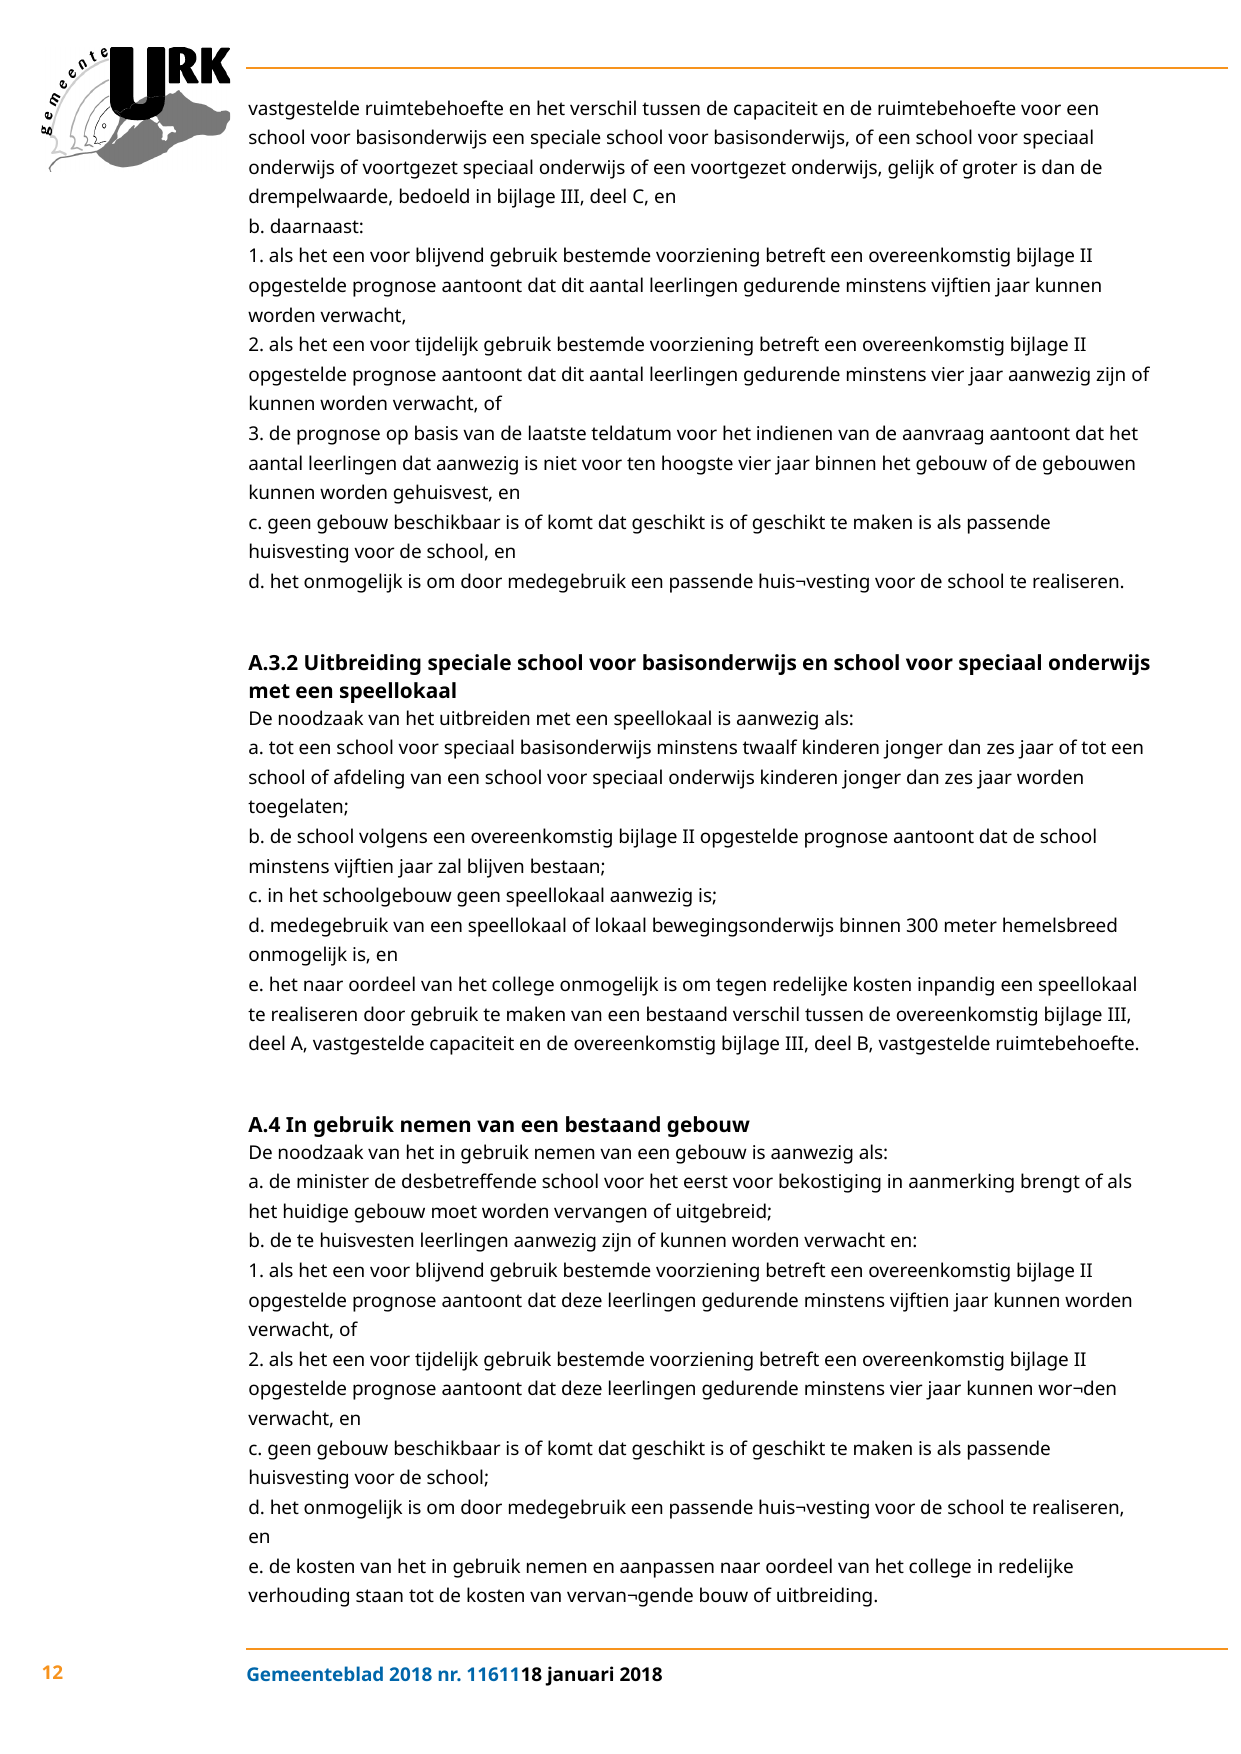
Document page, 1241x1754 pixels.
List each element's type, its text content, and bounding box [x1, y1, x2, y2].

text e. het naar oordeel van het college onmogelijk is om tegen redelijke kosten inpandig een speellokaal te realiseren door gebruik te maken van een bestaand verschil tussen de overeenkomstig bijlage III, deel A, vastgestelde capaciteit en de overeenkomstig bijlage III, deel B, vastgestelde ruimtebehoefte. [248, 971, 1152, 1056]
text 1. als het een voor blijvend gebruik bestemde voorziening betreft een overeenkomstig bijlage II opgestelde prognose aantoont dat dit aantal leerlingen gedurende minstens vijftien jaar kunnen worden verwacht, [248, 243, 1152, 328]
text 2. als het een voor tijdelijk gebruik bestemde voorziening betreft een overeenkomstig bijlage II opgestelde prognose aantoont dat deze leerlingen gedurende minstens vier jaar kunnen wor¬den verwacht, en [248, 1346, 1152, 1431]
text c. in het schoolgebouw geen speellokaal aanwezig is; [248, 882, 1152, 908]
text 2. als het een voor tijdelijk gebruik bestemde voorziening betreft een overeenkomstig bijlage II opgestelde prognose aantoont dat dit aantal leerlingen gedurende minstens vier jaar aanwezig zijn of kunnen worden verwacht, of [248, 331, 1152, 416]
text c. geen gebouw beschikbaar is of komt dat geschikt is of geschikt te maken is als passende huisvesting voor de school; [248, 1435, 1152, 1490]
text A.3.2 Uitbreiding speciale school voor basisonderwijs en school voor speciaal onderwijs met een speellokaal [248, 648, 1152, 705]
text b. de te huisvesten leerlingen aanwezig zijn of kunnen worden verwacht en: [248, 1228, 1152, 1253]
text vastgestelde ruimtebehoefte en het verschil tussen de capaciteit en de ruimtebehoefte voor een school voor basisonderwijs een speciale school voor basisonderwijs, of een school voor speciaal onderwijs of voortgezet speciaal onderwijs of een voortgezet onderwijs, gelijk of groter is dan de drempelwaarde, bedoeld in bijlage III, deel C, en [248, 95, 1152, 209]
text a. de minister de desbetreffende school voor het eerst voor bekostiging in aanmerking brengt of als het huidige gebouw moet worden vervangen of uitgebreid; [248, 1168, 1152, 1224]
text De noodzaak van het uitbreiden met een speellokaal is aanwezig als: [248, 705, 1152, 731]
text a. tot een school voor speciaal basisonderwijs minstens twaalf kinderen jonger dan zes jaar of tot een school of afdeling van een school voor speciaal onderwijs kinderen jonger dan zes jaar worden toegelaten; [248, 734, 1152, 819]
text 3. de prognose op basis van de laatste teldatum voor het indienen van de aanvraag aantoont dat het aantal leerlingen dat aanwezig is niet voor ten hoogste vier jaar binnen het gebouw of de gebouwen kunnen worden gehuisvest, en [248, 420, 1152, 505]
text d. het onmogelijk is om door medegebruik een passende huis¬vesting voor de school te realiseren. [248, 568, 1152, 594]
text e. de kosten van het in gebruik nemen en aanpassen naar oordeel van het college in redelijke verhouding staan tot de kosten van vervan¬gende bouw of uitbreiding. [248, 1553, 1152, 1608]
text De noodzaak van het in gebruik nemen van een gebouw is aanwezig als: [248, 1139, 1152, 1164]
text c. geen gebouw beschikbaar is of komt dat geschikt is of geschikt te maken is als passende huisvesting voor de school, en [248, 509, 1152, 564]
text d. medegebruik van een speellokaal of lokaal bewegingsonderwijs binnen 300 meter hemelsbreed onmogelijk is, en [248, 912, 1152, 967]
picture [41, 47, 231, 172]
text d. het onmogelijk is om door medegebruik een passende huis¬vesting voor de school te realiseren, en [248, 1494, 1152, 1549]
text b. de school volgens een overeenkomstig bijlage II opgestelde prognose aantoont dat de school minstens vijftien jaar zal blijven bestaan; [248, 823, 1152, 879]
text 1. als het een voor blijvend gebruik bestemde voorziening betreft een overeenkomstig bijlage II opgestelde prognose aantoont dat deze leerlingen gedurende minstens vijftien jaar kunnen worden verwacht, of [248, 1257, 1152, 1342]
text A.4 In gebruik nemen van een bestaand gebouw [248, 1110, 1152, 1139]
text b. daarnaast: [248, 213, 1152, 239]
